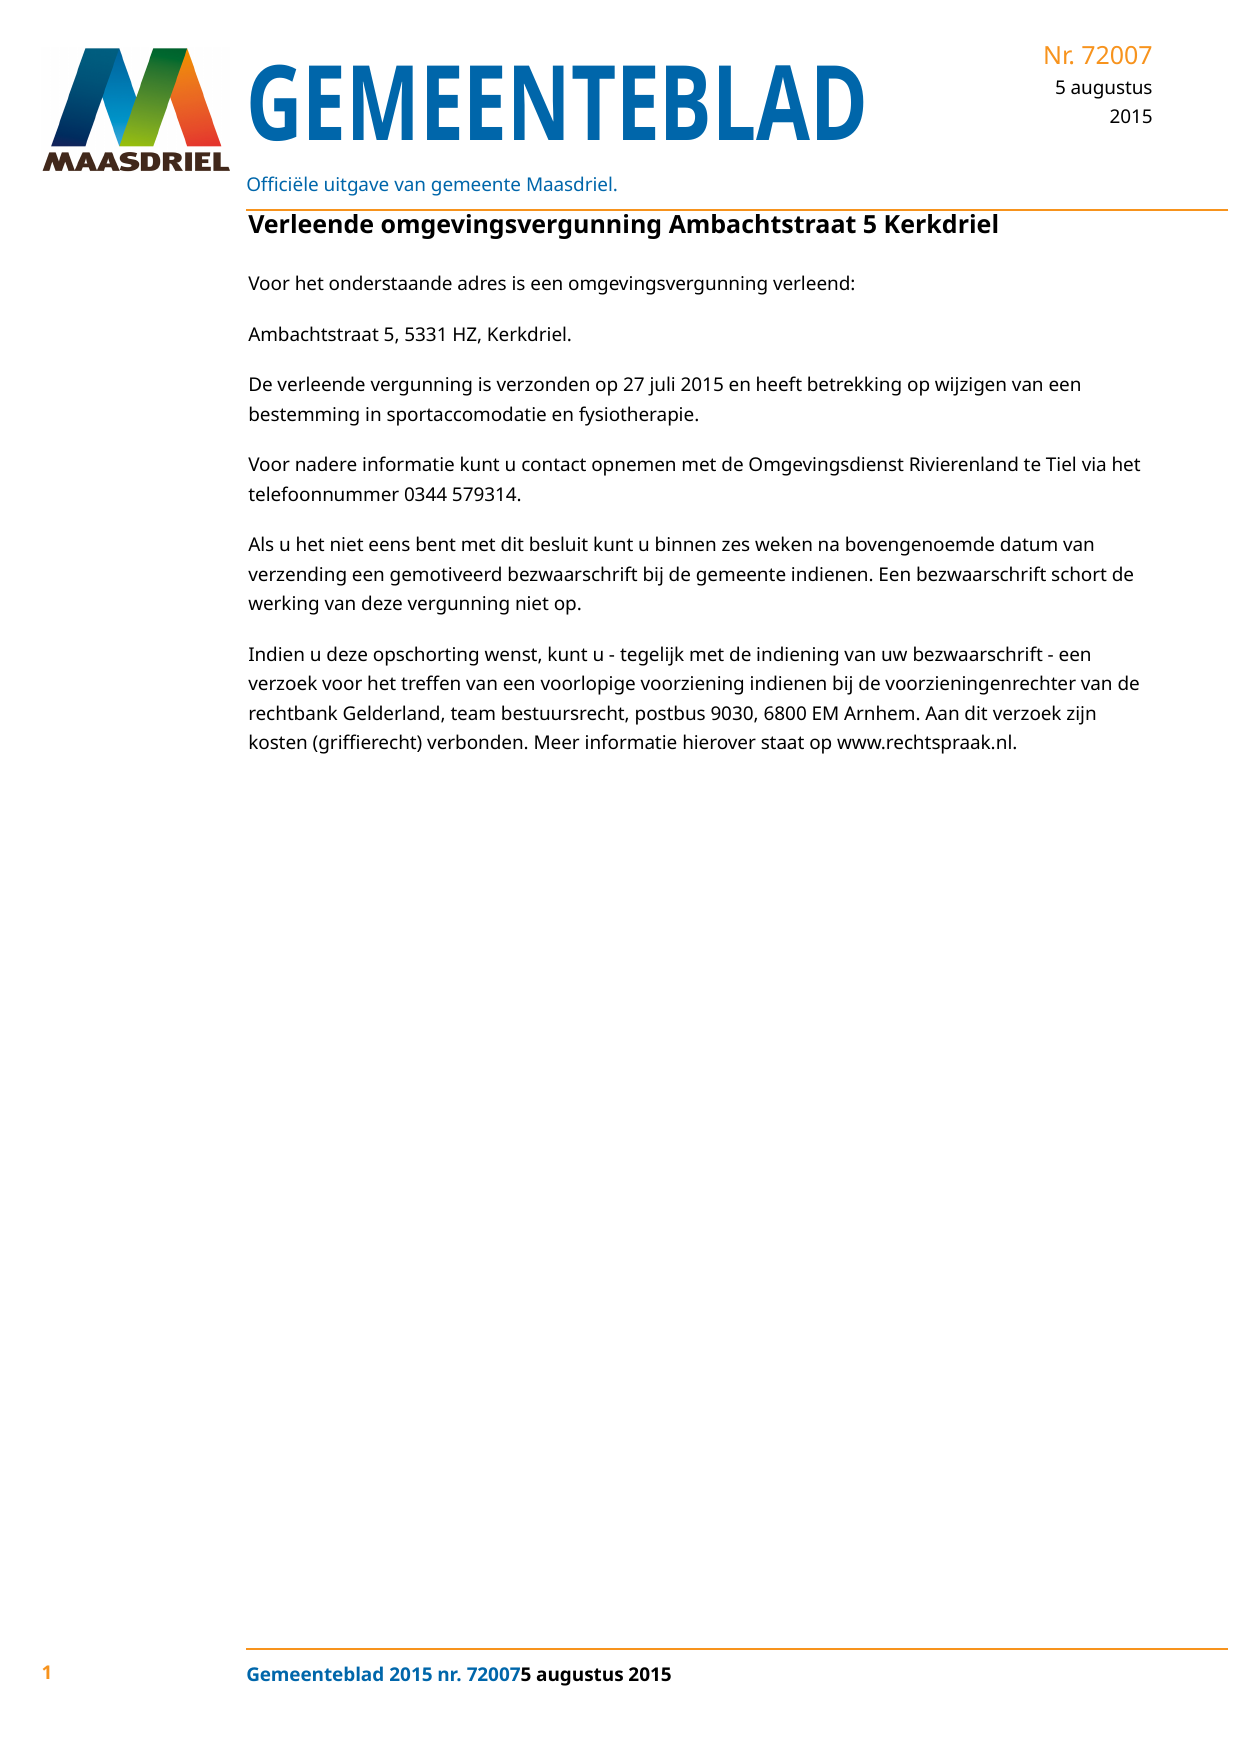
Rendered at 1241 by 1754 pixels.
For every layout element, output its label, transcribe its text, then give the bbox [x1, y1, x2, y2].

text De verleende vergunning is verzonden op 27 juli 2015 en heeft betrekking op wijzigen van een bestemming in sportaccomodatie en fysiotherapie. [248, 371, 1152, 426]
text Verleende omgevingsvergunning Ambachtstraat 5 Kerkdriel [248, 211, 1152, 241]
picture [41, 47, 231, 172]
text Ambachtstraat 5, 5331 HZ, Kerkdriel. [248, 321, 1152, 346]
text Voor het onderstaande adres is een omgevingsvergunning verleend: [248, 270, 1152, 296]
text Als u het niet eens bent met dit besluit kunt u binnen zes weken na bovengenoemde datum van verzending een gemotiveerd bezwaarschrift bij de gemeente indienen. Een bezwaarschrift schort de werking van deze vergunning niet op. [248, 531, 1152, 616]
text Voor nadere informatie kunt u contact opnemen met de Omgevingsdienst Rivierenland te Tiel via het telefoonnummer 0344 579314. [248, 451, 1152, 506]
text Indien u deze opschorting wenst, kunt u - tegelijk met de indiening van uw bezwaarschrift - een verzoek voor het treffen van een voorlopige voorziening indienen bij de voorzieningenrechter van de rechtbank Gelderland, team bestuursrecht, postbus 9030, 6800 EM Arnhem. Aan dit verzoek zijn kosten (griffierecht) verbonden. Meer informatie hierover staat op www.rechtspraak.nl. [248, 641, 1152, 755]
